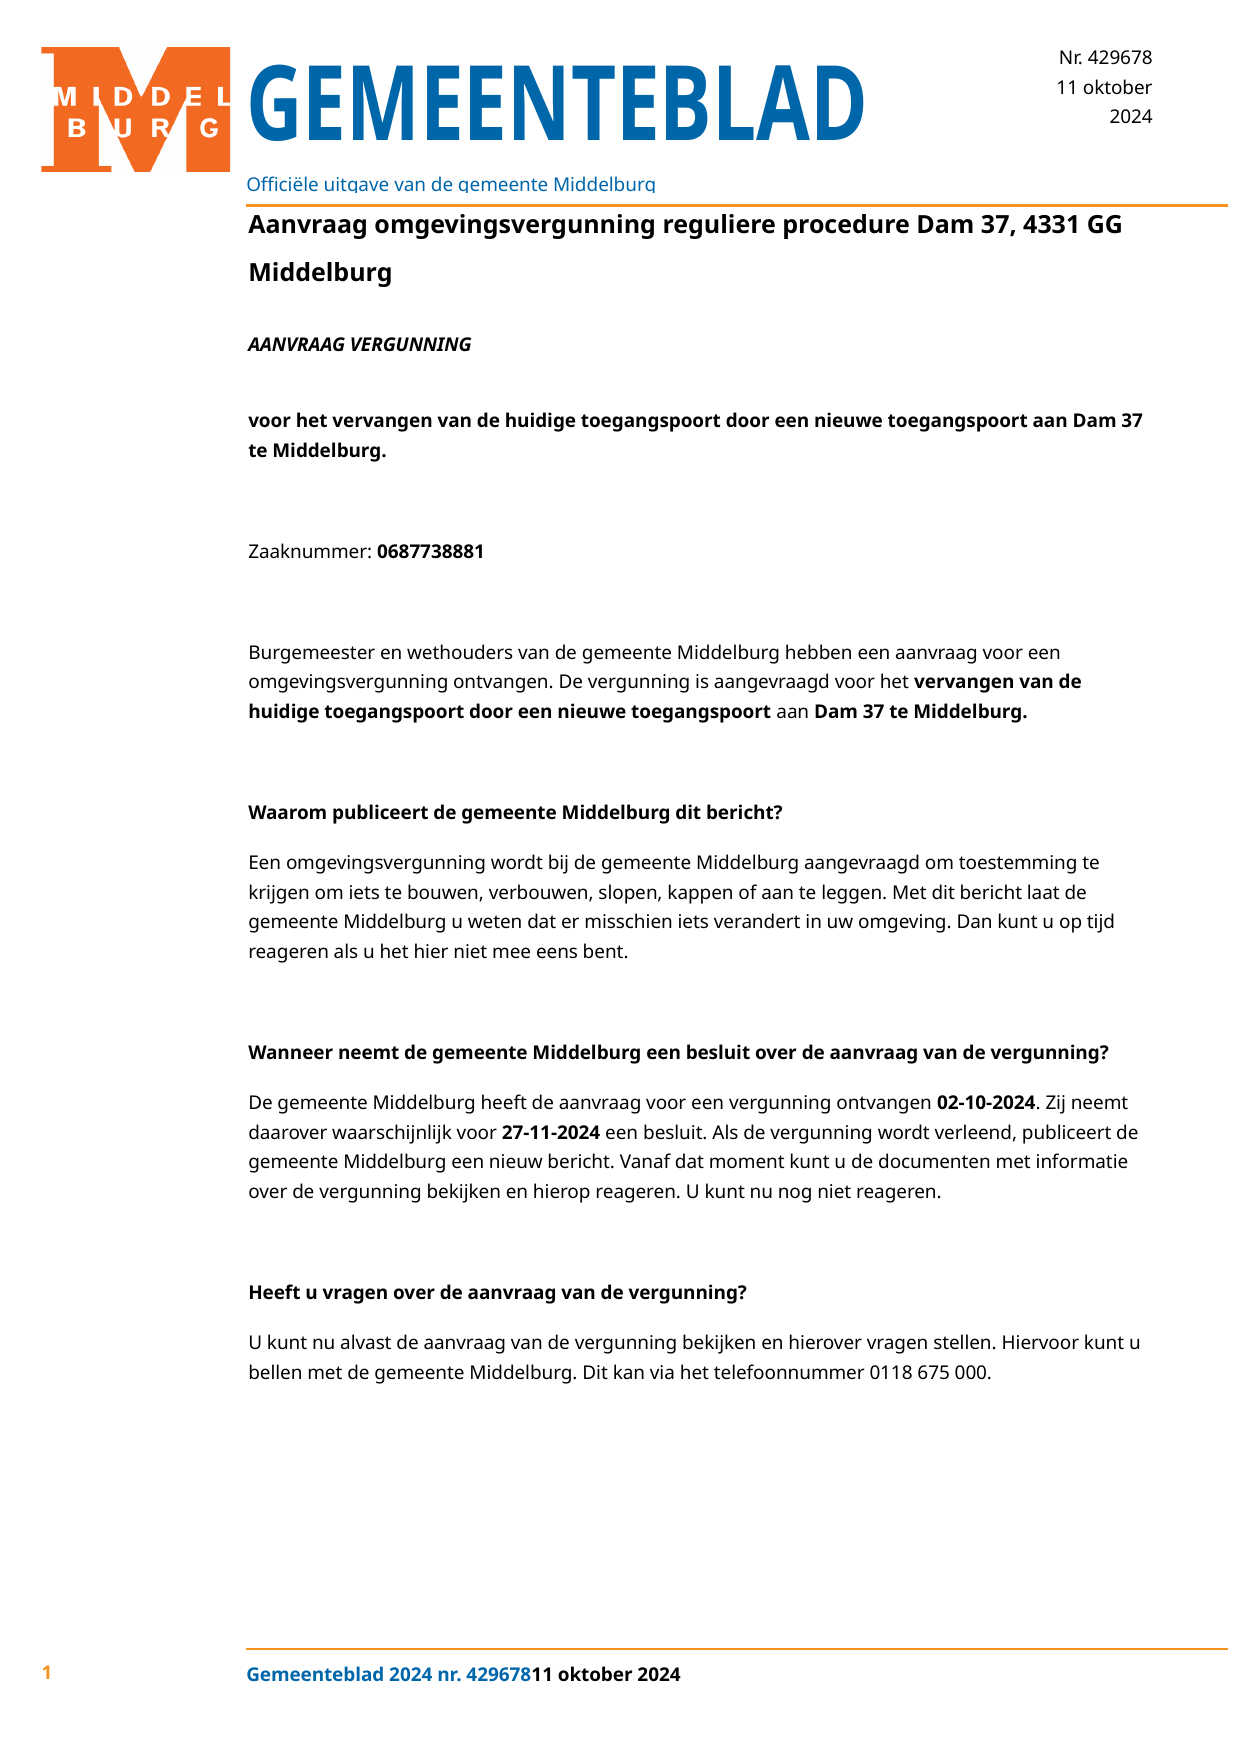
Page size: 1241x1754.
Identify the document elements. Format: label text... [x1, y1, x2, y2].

text Heeft u vragen over de aanvraag van de vergunning? [248, 1279, 1152, 1304]
text Zaaknummer: 0687738881 [248, 538, 1152, 564]
text U kunt nu alvast de aanvraag van de vergunning bekijken en hierover vragen stellen. Hiervoor kunt u bellen met de gemeente Middelburg. Dit kan via het telefoonnummer 0118 675 000. [248, 1329, 1152, 1384]
text Burgemeester en wethouders van de gemeente Middelburg hebben een aanvraag voor een omgevingsvergunning ontvangen. De vergunning is aangevraagd voor het vervangen van de huidige toegangspoort door een nieuwe toegangspoort aan Dam 37 te Middelburg. [248, 639, 1152, 724]
text Aanvraag omgevingsvergunning reguliere procedure Dam 37, 4331 GG Middelburg [248, 207, 1152, 288]
text voor het vervangen van de huidige toegangspoort door een nieuwe toegangspoort aan Dam 37 te Middelburg. [248, 408, 1152, 463]
picture [41, 47, 231, 172]
text Wanneer neemt de gemeente Middelburg een besluit over de aanvraag van de vergunning? [248, 1039, 1152, 1064]
text Waarom publiceert de gemeente Middelburg dit bericht? [248, 799, 1152, 824]
text Een omgevingsvergunning wordt bij de gemeente Middelburg aangevraagd om toestemming te krijgen om iets te bouwen, verbouwen, slopen, kappen of aan te leggen. Met dit bericht laat de gemeente Middelburg u weten dat er misschien iets verandert in uw omgeving. Dan kunt u op tijd reageren als u het hier niet mee eens bent. [248, 849, 1152, 964]
text AANVRAAG VERGUNNING [248, 331, 1152, 357]
text De gemeente Middelburg heeft de aanvraag voor een vergunning ontvangen 02-10-2024. Zij neemt daarover waarschijnlijk voor 27-11-2024 een besluit. Als de vergunning wordt verleend, publiceert de gemeente Middelburg een nieuw bericht. Vanaf dat moment kunt u de documenten met informatie over de vergunning bekijken en hierop reageren. U kunt nu nog niet reageren. [248, 1089, 1152, 1204]
